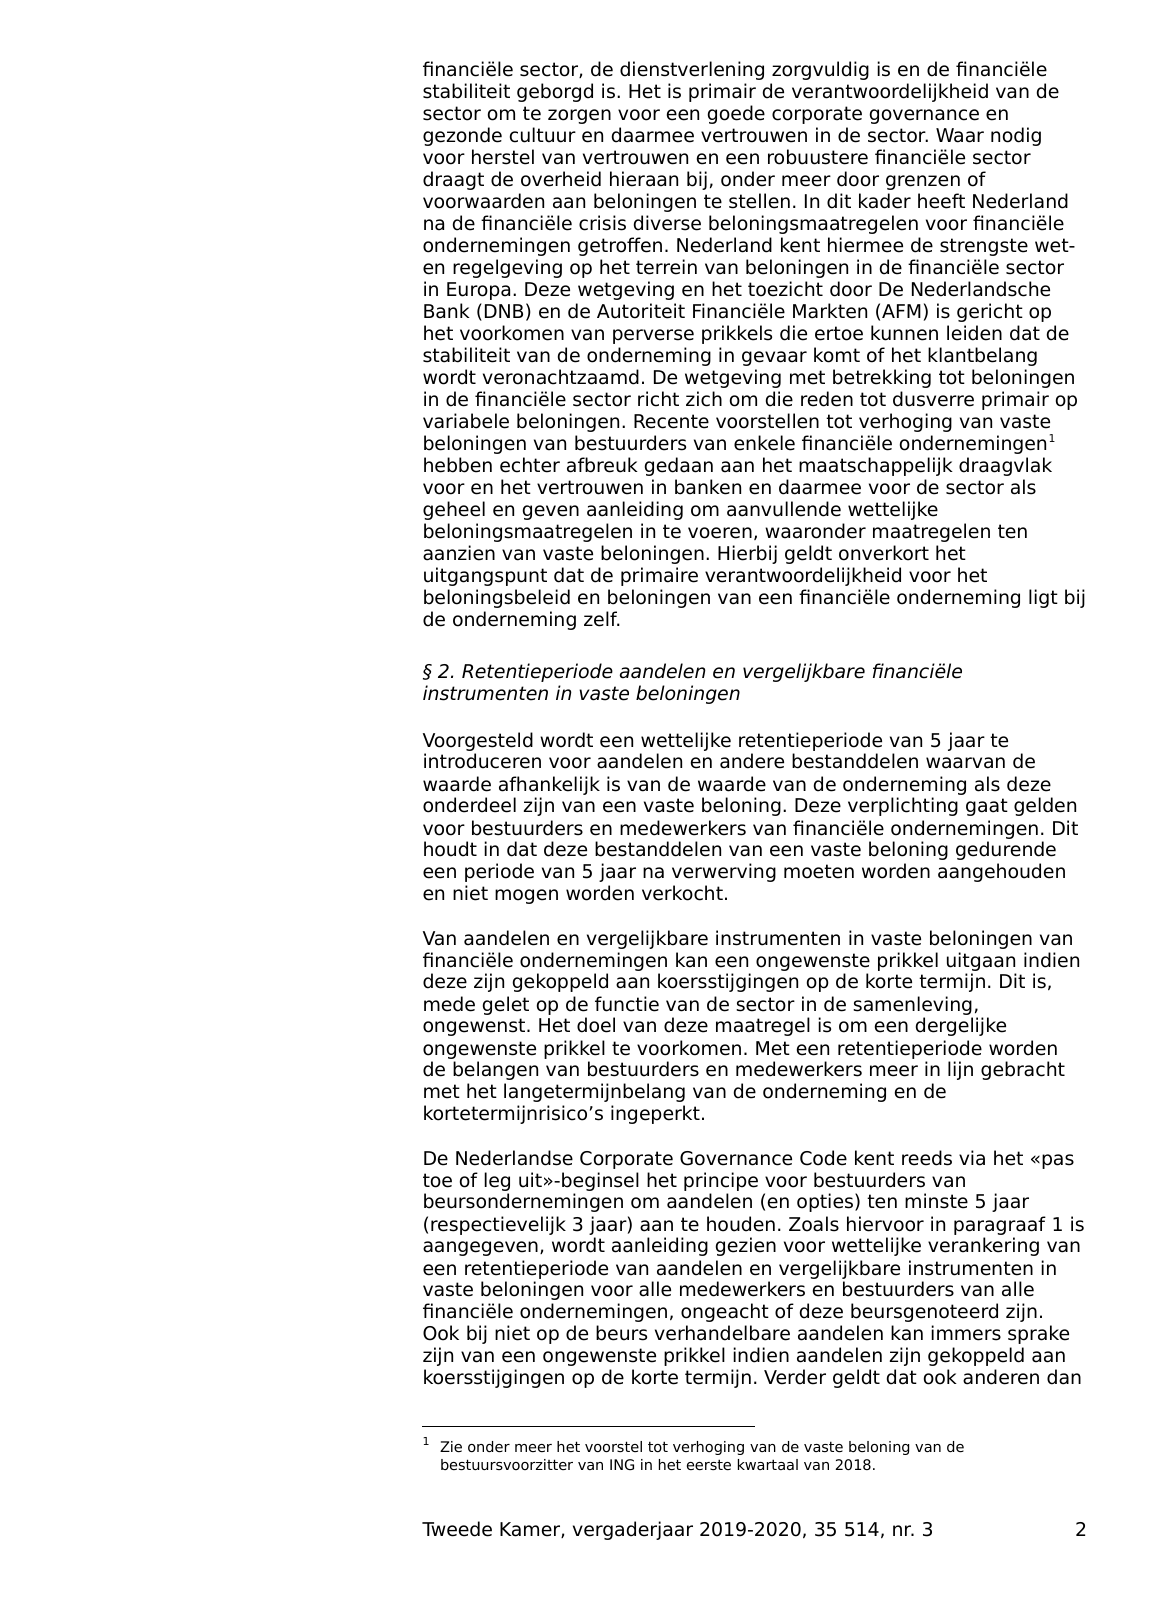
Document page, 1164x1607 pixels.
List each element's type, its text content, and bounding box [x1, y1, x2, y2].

text Voorgesteld wordt een wettelijke retentieperiode van 5 jaar te introduceren voor aandelen en andere bestanddelen waarvan de waarde afhankelijk is van de waarde van de onderneming als deze onderdeel zijn van een vaste beloning. Deze verplichting gaat gelden voor bestuurders en medewerkers van financiële ondernemingen. Dit houdt in dat deze bestanddelen van een vaste beloning gedurende een periode van 5 jaar na verwerving moeten worden aangehouden en niet mogen worden verkocht. [422, 729, 1087, 905]
text Van aandelen en vergelijkbare instrumenten in vaste beloningen van financiële ondernemingen kan een ongewenste prikkel uitgaan indien deze zijn gekoppeld aan koersstijgingen op de korte termijn. Dit is, mede gelet op de functie van de sector in de samenleving, ongewenst. Het doel van deze maatregel is om een dergelijke ongewenste prikkel te voorkomen. Met een retentieperiode worden de belangen van bestuurders en medewerkers meer in lijn gebracht met het langetermijnbelang van de onderneming en de kortetermijnrisico’s ingeperkt. [422, 927, 1087, 1125]
text Zie onder meer het voorstel tot verhoging van de vaste beloning van de bestuursvoorzitter van ING in het eerste kwartaal van 2018. [422, 1435, 1087, 1474]
subtitle § 2. Retentieperiode aandelen en vergelijkbare financiële instrumenten in vaste beloningen [422, 661, 1087, 704]
text financiële sector, de dienstverlening zorgvuldig is en de financiële stabiliteit geborgd is. Het is primair de verantwoordelijkheid van de sector om te zorgen voor een goede corporate governance en gezonde cultuur en daarmee vertrouwen in de sector. Waar nodig voor herstel van vertrouwen en een robuustere financiële sector draagt de overheid hieraan bij, onder meer door grenzen of voorwaarden aan beloningen te stellen. In dit kader heeft Nederland na de financiële crisis diverse beloningsmaatregelen voor financiële ondernemingen getroffen. Nederland kent hiermee de strengste wet- en regelgeving op het terrein van beloningen in de financiële sector in Europa. Deze wetgeving en het toezicht door De Nederlandsche Bank (DNB) en de Autoriteit Financiële Markten (AFM) is gericht op het voorkomen van perverse prikkels die ertoe kunnen leiden dat de stabiliteit van de onderneming in gevaar komt of het klantbelang wordt veronachtzaamd. De wetgeving met betrekking tot beloningen in de financiële sector richt zich om die reden tot dusverre primair op variabele beloningen. Recente voorstellen tot verhoging van vaste beloningen van bestuurders van enkele financiële ondernemingen hebben echter afbreuk gedaan aan het maatschappelijk draagvlak voor en het vertrouwen in banken en daarmee voor de sector als geheel en geven aanleiding om aanvullende wettelijke beloningsmaatregelen in te voeren, waaronder maatregelen ten aanzien van vaste beloningen. Hierbij geldt onverkort het uitgangspunt dat de primaire verantwoordelijkheid voor het beloningsbeleid en beloningen van een financiële onderneming ligt bij de onderneming zelf. [422, 59, 1087, 631]
text De Nederlandse Corporate Governance Code kent reeds via het «pas toe of leg uit»-beginsel het principe voor bestuurders van beursondernemingen om aandelen (en opties) ten minste 5 jaar (respectievelijk 3 jaar) aan te houden. Zoals hiervoor in paragraaf 1 is aangegeven, wordt aanleiding gezien voor wettelijke verankering van een retentieperiode van aandelen en vergelijkbare instrumenten in vaste beloningen voor alle medewerkers en bestuurders van alle financiële ondernemingen, ongeacht of deze beursgenoteerd zijn. Ook bij niet op de beurs verhandelbare aandelen kan immers sprake zijn van een ongewenste prikkel indien aandelen zijn gekoppeld aan koersstijgingen op de korte termijn. Verder geldt dat ook anderen dan [422, 1147, 1087, 1389]
